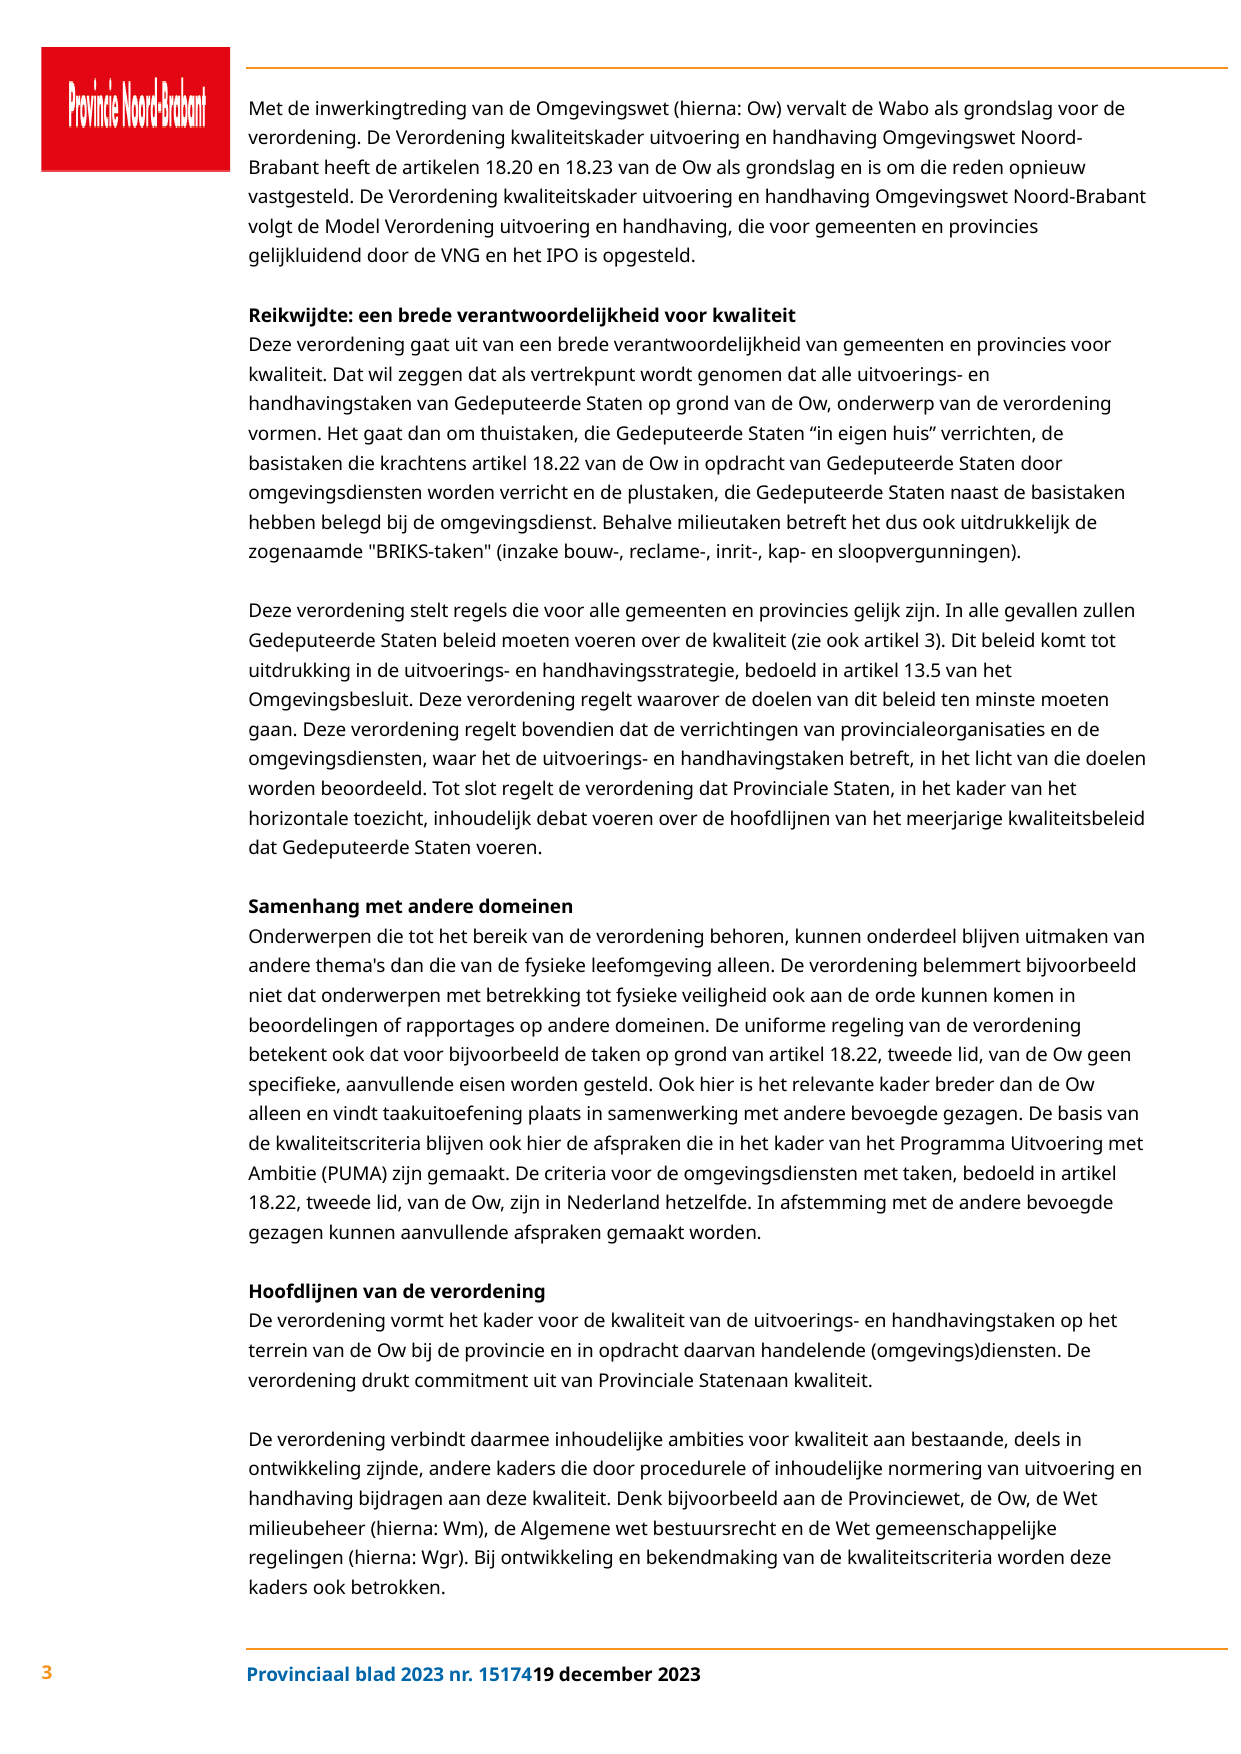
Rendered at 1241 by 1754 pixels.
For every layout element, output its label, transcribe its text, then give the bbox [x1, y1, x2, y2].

text Met de inwerkingtreding van de Omgevingswet (hierna: Ow) vervalt de Wabo als grondslag voor de verordening. De Verordening kwaliteitskader uitvoering en handhaving Omgevingswet Noord-Brabant heeft de artikelen 18.20 en 18.23 van de Ow als grondslag en is om die reden opnieuw vastgesteld. De Verordening kwaliteitskader uitvoering en handhaving Omgevingswet Noord-Brabant volgt de Model Verordening uitvoering en handhaving, die voor gemeenten en provincies gelijkluidend door de VNG en het IPO is opgesteld. [248, 95, 1152, 268]
picture [41, 47, 231, 172]
text Deze verordening gaat uit van een brede verantwoordelijkheid van gemeenten en provincies voor kwaliteit. Dat wil zeggen dat als vertrekpunt wordt genomen dat alle uitvoerings- en handhavingstaken van Gedeputeerde Staten op grond van de Ow, onderwerp van de verordening vormen. Het gaat dan om thuistaken, die Gedeputeerde Staten “in eigen huis” verrichten, de basistaken die krachtens artikel 18.22 van de Ow in opdracht van Gedeputeerde Staten door omgevingsdiensten worden verricht en de plustaken, die Gedeputeerde Staten naast de basistaken hebben belegd bij de omgevingsdienst. Behalve milieutaken betreft het dus ook uitdrukkelijk de zogenaamde "BRIKS-taken" (inzake bouw-, reclame-, inrit-, kap- en sloopvergunningen). [248, 331, 1152, 564]
text De verordening vormt het kader voor de kwaliteit van de uitvoerings- en handhavingstaken op het terrein van de Ow bij de provincie en in opdracht daarvan handelende (omgevings)diensten. De verordening drukt commitment uit van Provinciale Statenaan kwaliteit. [248, 1308, 1152, 1393]
text Onderwerpen die tot het bereik van de verordening behoren, kunnen onderdeel blijven uitmaken van andere thema's dan die van de fysieke leefomgeving alleen. De verordening belemmert bijvoorbeeld niet dat onderwerpen met betrekking tot fysieke veiligheid ook aan de orde kunnen komen in beoordelingen of rapportages op andere domeinen. De uniforme regeling van de verordening betekent ook dat voor bijvoorbeeld de taken op grond van artikel 18.22, tweede lid, van de Ow geen specifieke, aanvullende eisen worden gesteld. Ook hier is het relevante kader breder dan de Ow alleen en vindt taakuitoefening plaats in samenwerking met andere bevoegde gezagen. De basis van de kwaliteitscriteria blijven ook hier de afspraken die in het kader van het Programma Uitvoering met Ambitie (PUMA) zijn gemaakt. De criteria voor de omgevingsdiensten met taken, bedoeld in artikel 18.22, tweede lid, van de Ow, zijn in Nederland hetzelfde. In afstemming met de andere bevoegde gezagen kunnen aanvullende afspraken gemaakt worden. [248, 923, 1152, 1245]
text De verordening verbindt daarmee inhoudelijke ambities voor kwaliteit aan bestaande, deels in ontwikkeling zijnde, andere kaders die door procedurele of inhoudelijke normering van uitvoering en handhaving bijdragen aan deze kwaliteit. Denk bijvoorbeeld aan de Provinciewet, de Ow, de Wet milieubeheer (hierna: Wm), de Algemene wet bestuursrecht en de Wet gemeenschappelijke regelingen (hierna: Wgr). Bij ontwikkeling en bekendmaking van de kwaliteitscriteria worden deze kaders ook betrokken. [248, 1426, 1152, 1600]
text Deze verordening stelt regels die voor alle gemeenten en provincies gelijk zijn. In alle gevallen zullen Gedeputeerde Staten beleid moeten voeren over de kwaliteit (zie ook artikel 3). Dit beleid komt tot uitdrukking in de uitvoerings- en handhavingsstrategie, bedoeld in artikel 13.5 van het Omgevingsbesluit. Deze verordening regelt waarover de doelen van dit beleid ten minste moeten gaan. Deze verordening regelt bovendien dat de verrichtingen van provincialeorganisaties en de omgevingsdiensten, waar het de uitvoerings- en handhavingstaken betreft, in het licht van die doelen worden beoordeeld. Tot slot regelt de verordening dat Provinciale Staten, in het kader van het horizontale toezicht, inhoudelijk debat voeren over de hoofdlijnen van het meerjarige kwaliteitsbeleid dat Gedeputeerde Staten voeren. [248, 598, 1152, 860]
text Samenhang met andere domeinen [248, 893, 1152, 919]
text Hoofdlijnen van de verordening [248, 1278, 1152, 1304]
text Reikwijdte: een brede verantwoordelijkheid voor kwaliteit [248, 302, 1152, 328]
